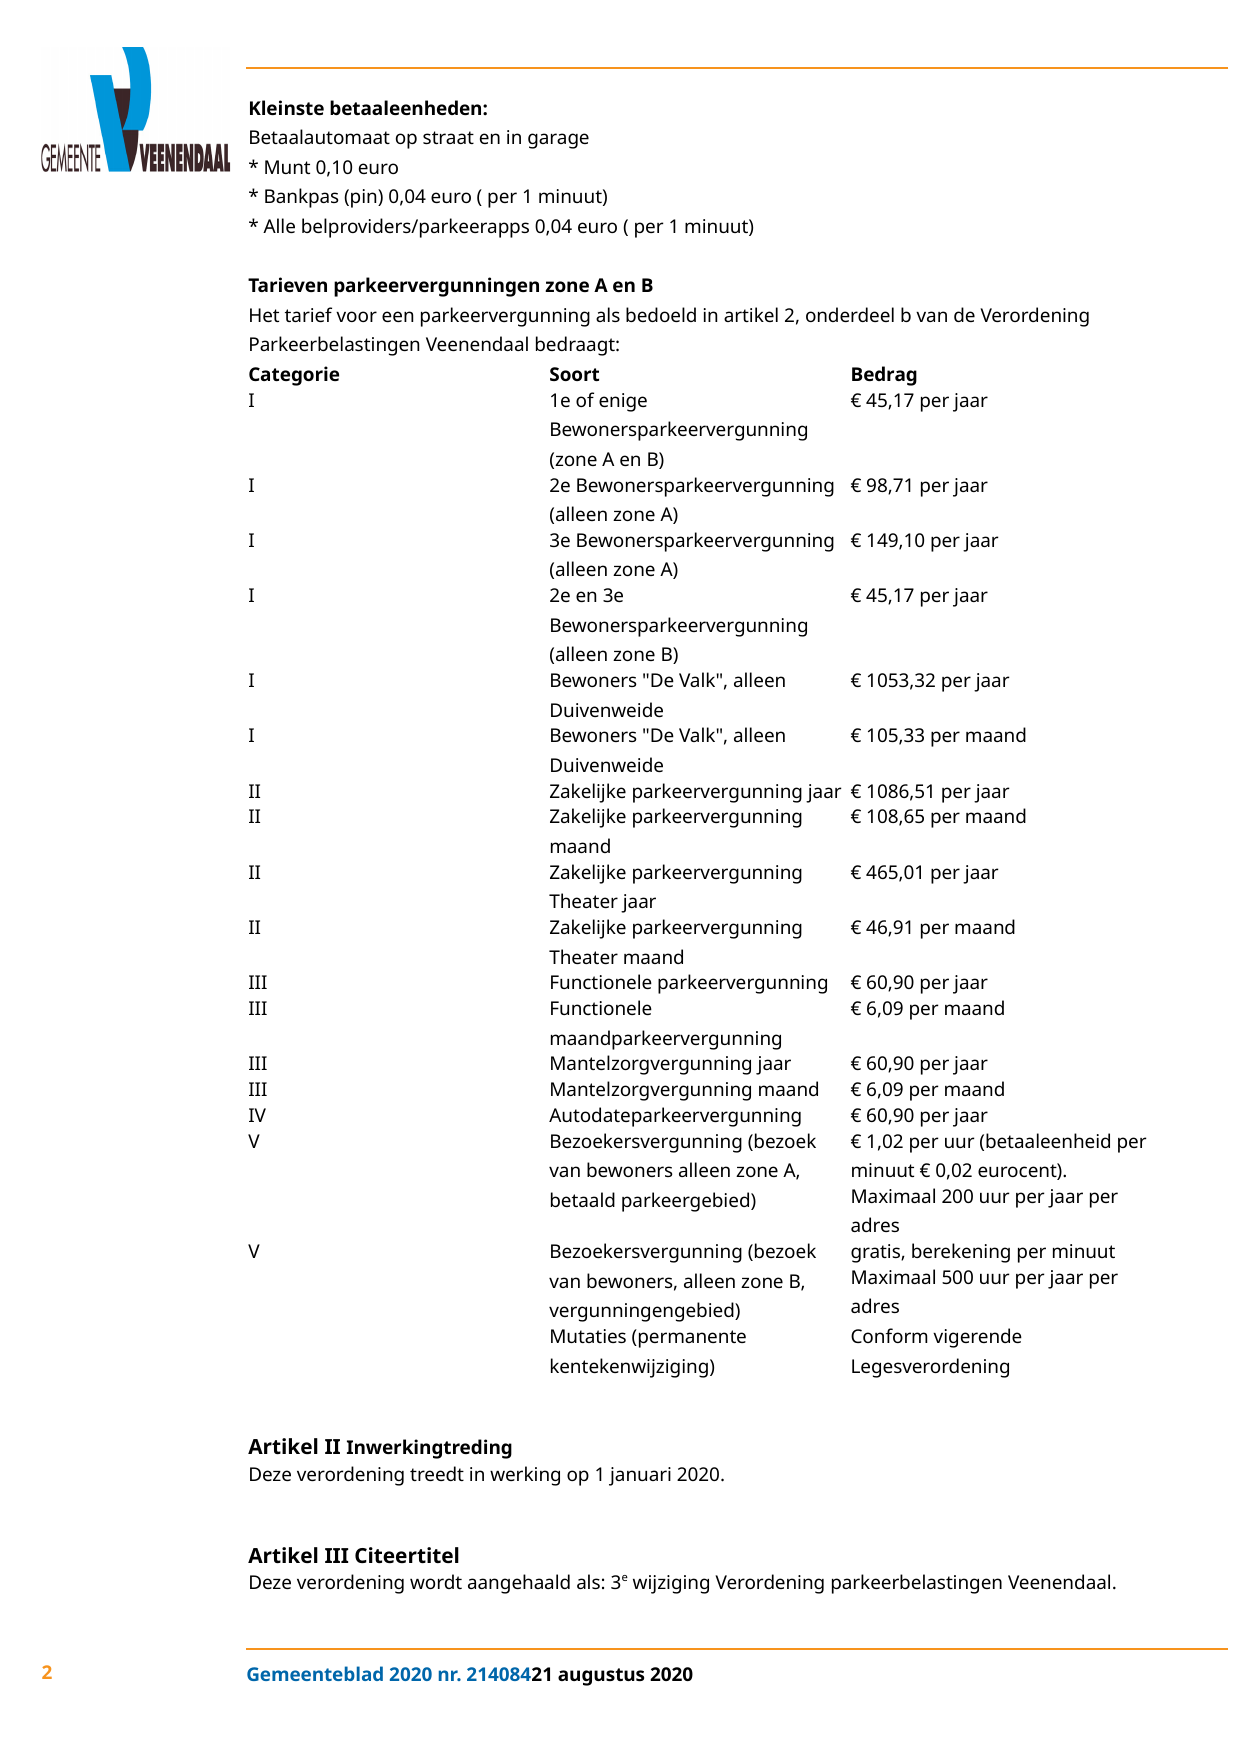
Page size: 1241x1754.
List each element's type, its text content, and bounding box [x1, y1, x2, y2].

table_cell € 1086,51 per jaar [850, 778, 1152, 804]
table_cell [248, 1323, 549, 1379]
table_cell € 46,91 per maand [850, 914, 1152, 969]
table_cell € 149,10 per jaar [850, 527, 1152, 582]
text * Munt 0,10 euro [248, 154, 1152, 180]
table_cell I [248, 583, 549, 667]
text Artikel III Citeertitel [248, 1541, 1152, 1569]
table_cell € 1053,32 per jaar [850, 667, 1152, 723]
table_cell Bewoners "De Valk", alleen Duivenweide [549, 723, 850, 778]
table_cell Conform vigerende Legesverordening [850, 1323, 1152, 1379]
table_cell V [248, 1128, 549, 1238]
text * Alle belproviders/parkeerapps 0,04 euro ( per 1 minuut) [248, 213, 1152, 239]
table_cell III [248, 995, 549, 1051]
table_cell € 60,90 per jaar [850, 1102, 1152, 1128]
table_cell III [248, 1076, 549, 1102]
table_cell II [248, 778, 549, 804]
table_cell II [248, 914, 549, 969]
text Betaalautomaat op straat en in garage [248, 124, 1152, 150]
table_cell Bezoekersvergunning (bezoek van bewoners alleen zone A, betaald parkeergebied) [549, 1128, 850, 1238]
table_cell € 45,17 per jaar [850, 387, 1152, 472]
table_cell III [248, 970, 549, 995]
table_cell € 108,65 per maand [850, 804, 1152, 859]
text Artikel II Inwerkingtreding [248, 1432, 1152, 1461]
table_cell € 105,33 per maand [850, 723, 1152, 778]
table_cell € 465,01 per jaar [850, 859, 1152, 914]
table_cell Bezoekersvergunning (bezoek van bewoners, alleen zone B, vergunningengebied) [549, 1239, 850, 1323]
table_cell Zakelijke parkeervergunning Theater jaar [549, 859, 850, 914]
table_cell € 6,09 per maand [850, 1076, 1152, 1102]
table_cell I [248, 387, 549, 472]
table_cell Autodateparkeervergunning [549, 1102, 850, 1128]
table_cell € 1,02 per uur (betaaleenheid per minuut € 0,02 eurocent). [850, 1128, 1152, 1183]
table_cell II [248, 859, 549, 914]
table_header Categorie [248, 361, 549, 387]
table_cell Maximaal 500 uur per jaar per adres [850, 1264, 1152, 1323]
table_cell IV [248, 1102, 549, 1128]
table_cell Zakelijke parkeervergunning maand [549, 804, 850, 859]
text Kleinste betaaleenheden: [248, 95, 1152, 121]
table_cell € 60,90 per jaar [850, 1051, 1152, 1076]
text Tarieven parkeervergunningen zone A en B [248, 272, 1152, 298]
table_cell Functionele parkeervergunning [549, 970, 850, 995]
text Het tarief voor een parkeervergunning als bedoeld in artikel 2, onderdeel b van de Verordening Parkeerbelastingen Veenendaal bedraagt: [248, 302, 1152, 357]
table_cell 3e Bewonersparkeervergunning (alleen zone A) [549, 527, 850, 582]
table_cell III [248, 1051, 549, 1076]
text Deze verordening wordt aangehaald als: 3e wijziging Verordening parkeerbelastingen Veenendaal. [248, 1569, 1152, 1595]
table_header Soort [549, 361, 850, 387]
table_cell € 60,90 per jaar [850, 970, 1152, 995]
text * Bankpas (pin) 0,04 euro ( per 1 minuut) [248, 183, 1152, 209]
table_cell Zakelijke parkeervergunning Theater maand [549, 914, 850, 969]
table_cell € 98,71 per jaar [850, 472, 1152, 527]
table_cell Maximaal 200 uur per jaar per adres [850, 1183, 1152, 1238]
picture [41, 47, 130, 172]
table_cell Mantelzorgvergunning jaar [549, 1051, 850, 1076]
table_cell Bewoners "De Valk", alleen Duivenweide [549, 667, 850, 723]
table_cell V [248, 1239, 549, 1323]
table_cell I [248, 527, 549, 582]
table_cell € 6,09 per maand [850, 995, 1152, 1051]
picture [123, 47, 231, 172]
table_header Bedrag [850, 361, 1152, 387]
table_cell Mantelzorgvergunning maand [549, 1076, 850, 1102]
table_cell Zakelijke parkeervergunning jaar [549, 778, 850, 804]
table_cell 1e of enige Bewonersparkeervergunning (zone A en B) [549, 387, 850, 472]
text Deze verordening treedt in werking op 1 januari 2020. [248, 1461, 1152, 1486]
table_cell gratis, berekening per minuut [850, 1239, 1152, 1264]
table_cell II [248, 804, 549, 859]
table_cell I [248, 472, 549, 527]
table_cell I [248, 723, 549, 778]
table_cell Mutaties (permanente kentekenwijziging) [549, 1323, 850, 1379]
table_cell 2e Bewonersparkeervergunning (alleen zone A) [549, 472, 850, 527]
table_cell I [248, 667, 549, 723]
table_cell Functionele maandparkeervergunning [549, 995, 850, 1051]
table_cell € 45,17 per jaar [850, 583, 1152, 667]
table_cell 2e en 3e Bewonersparkeervergunning (alleen zone B) [549, 583, 850, 667]
